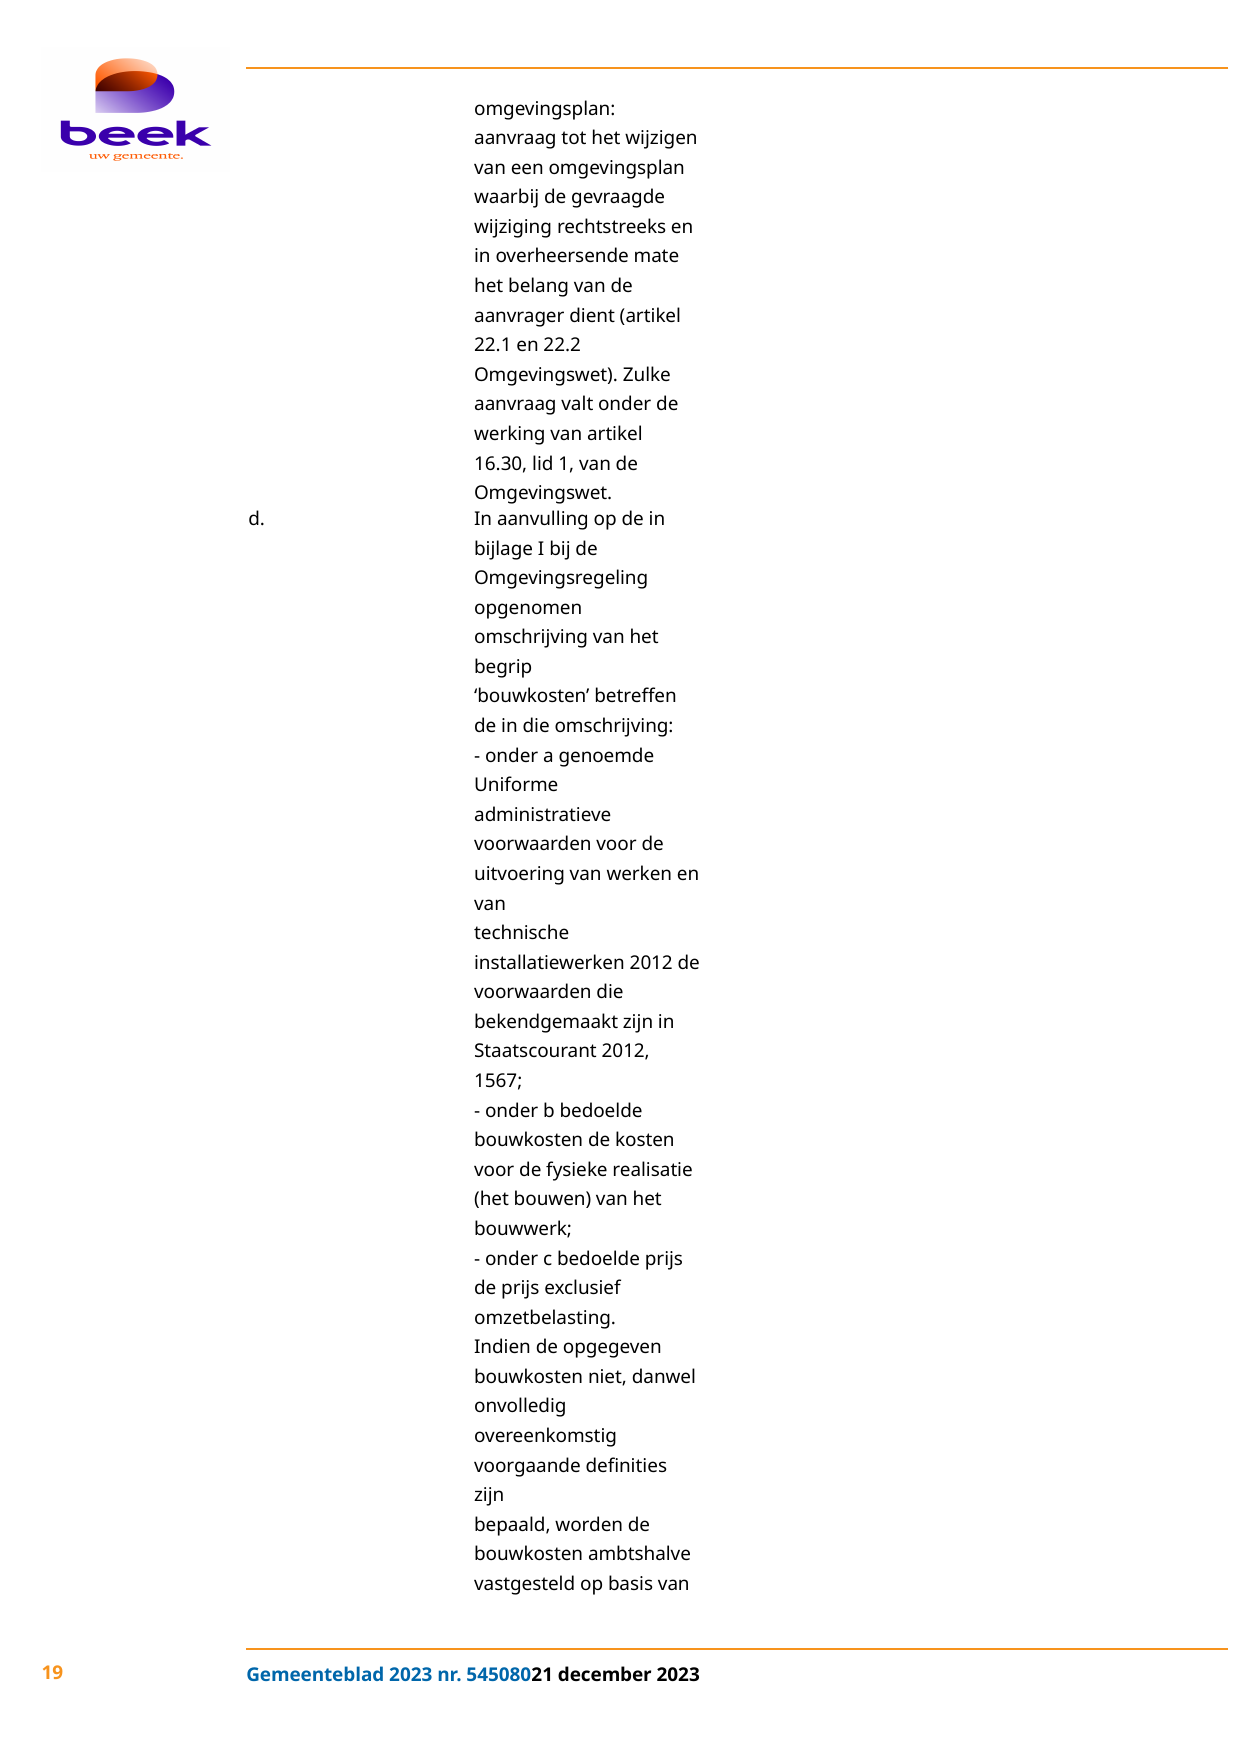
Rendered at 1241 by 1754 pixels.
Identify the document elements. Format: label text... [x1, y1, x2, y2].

table_cell d. [248, 505, 474, 1596]
table_cell In aanvulling op de in bijlage I bij de Omgevingsregeling opgenomen omschrijving van het begrip ‘bouwkosten’ betreffen de in die omschrijving: - onder a genoemde Uniforme administratieve voorwaarden voor de uitvoering van werken en van technische installatiewerken 2012 de voorwaarden die bekendgemaakt zijn in Staatscourant 2012, 1567; - onder b bedoelde bouwkosten de kosten voor de fysieke realisatie (het bouwen) van het bouwwerk; - onder c bedoelde prijs de prijs exclusief omzetbelasting. Indien de opgegeven bouwkosten niet, danwel onvolledig overeenkomstig voorgaande definities zijn bepaald, worden de bouwkosten ambtshalve vastgesteld op basis van [474, 505, 700, 1596]
table_cell [700, 505, 926, 1596]
table_cell omgevingsplan: aanvraag tot het wijzigen van een omgevingsplan waarbij de gevraagde wijziging rechtstreeks en in overheersende mate het belang van de aanvrager dient (artikel 22.1 en 22.2 Omgevingswet). Zulke aanvraag valt onder de werking van artikel 16.30, lid 1, van de Omgevingswet. [474, 95, 700, 505]
table_cell [926, 505, 1152, 1596]
table_cell [926, 95, 1152, 505]
table_cell [700, 95, 926, 505]
table_cell [248, 95, 474, 505]
picture [41, 47, 231, 172]
